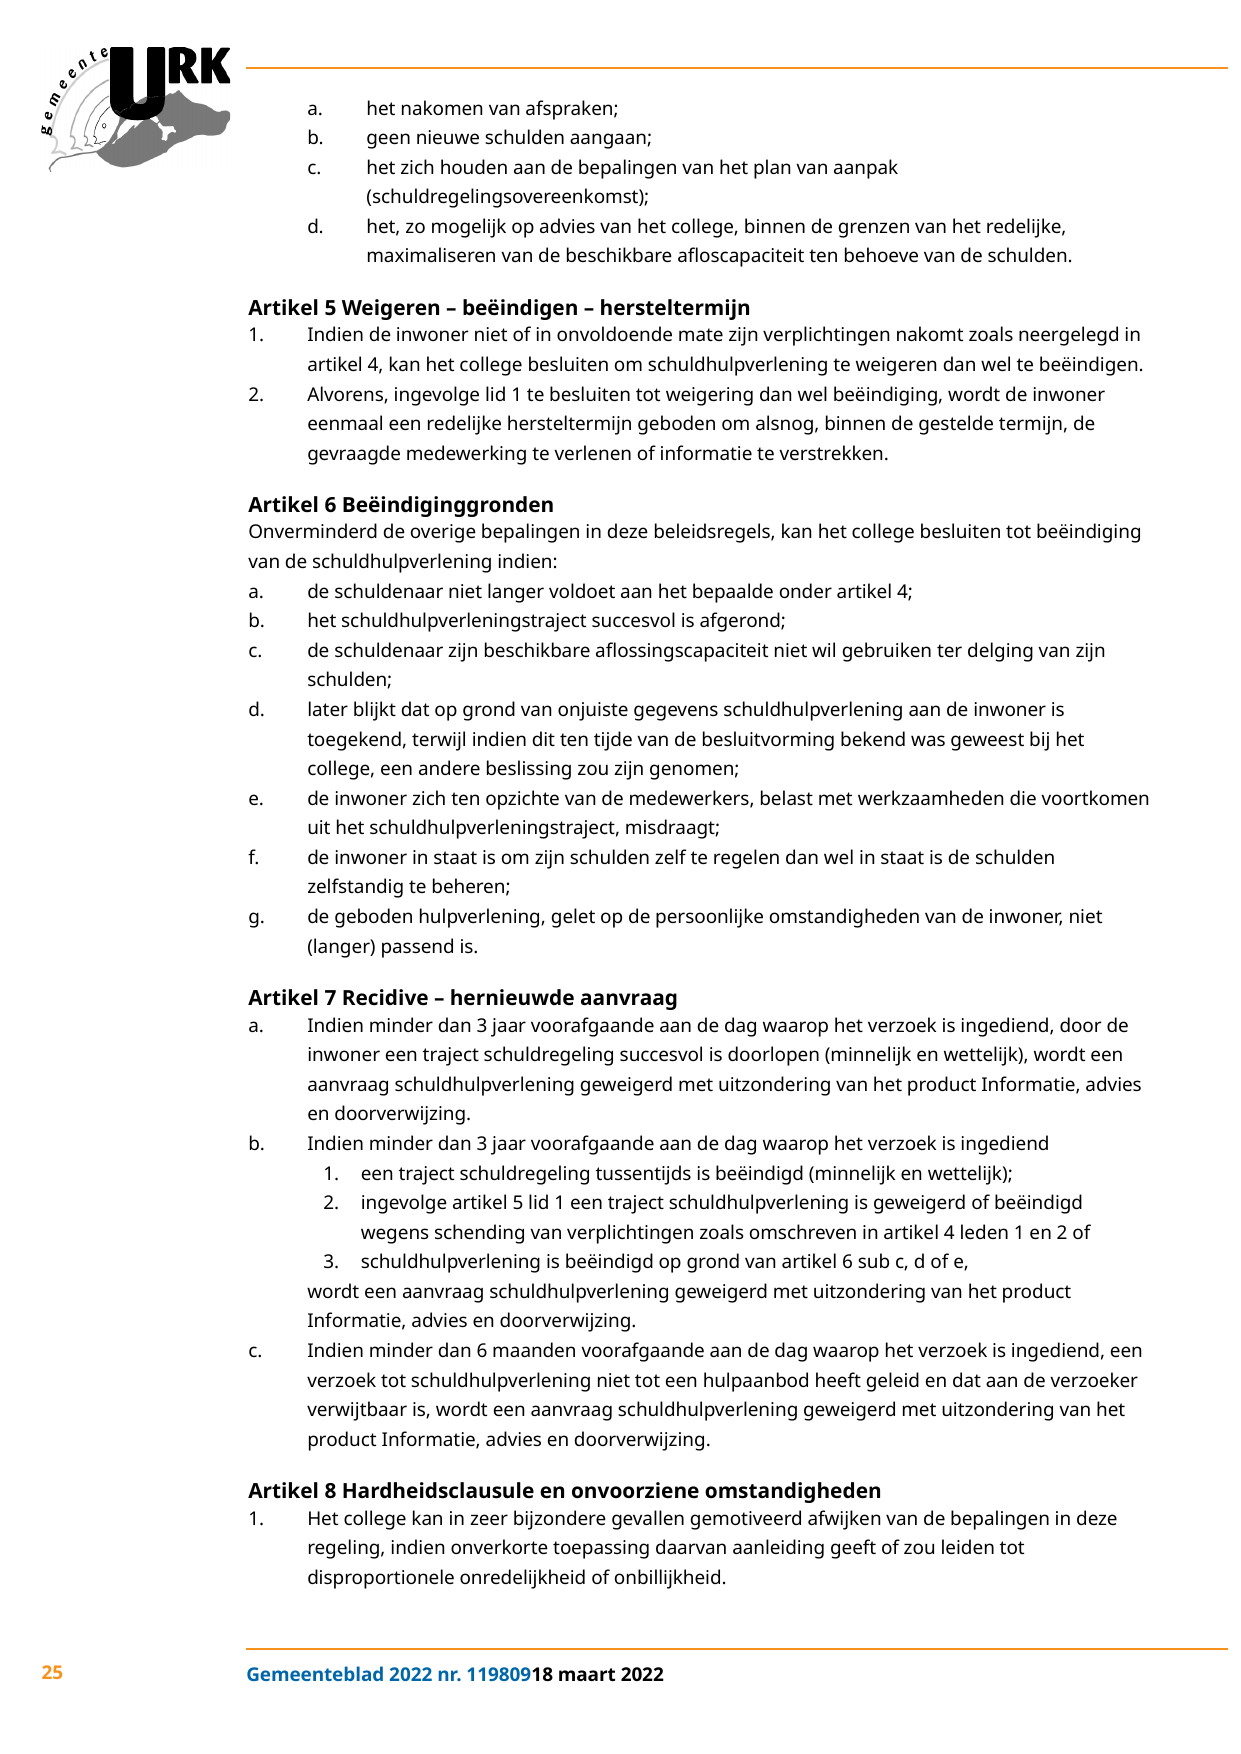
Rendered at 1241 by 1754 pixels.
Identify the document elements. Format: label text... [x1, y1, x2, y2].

list Het college kan in zeer bijzondere gevallen gemotiveerd afwijken van de bepalingen in deze regeling, indien onverkorte toepassing daarvan aanleiding geeft of zou leiden tot disproportionele onredelijkheid of onbillijkheid. [248, 1505, 1152, 1590]
list geen nieuwe schulden aangaan; [307, 124, 1152, 150]
text Artikel 6 Beëindiginggronden [248, 490, 1152, 519]
text Artikel 5 Weigeren – beëindigen – hersteltermijn [248, 293, 1152, 322]
text Artikel 7 Recidive – hernieuwde aanvraag [248, 983, 1152, 1012]
list het, zo mogelijk op advies van het college, binnen de grenzen van het redelijke, maximaliseren van de beschikbare afloscapaciteit ten behoeve van de schulden. [307, 213, 1152, 268]
list een traject schuldregeling tussentijds is beëindigd (minnelijk en wettelijk); [323, 1160, 1152, 1185]
list de schuldenaar niet langer voldoet aan het bepaalde onder artikel 4; [248, 578, 1152, 604]
list Indien minder dan 3 jaar voorafgaande aan de dag waarop het verzoek is ingediend [248, 1130, 1152, 1156]
list Indien minder dan 3 jaar voorafgaande aan de dag waarop het verzoek is ingediend, door de inwoner een traject schuldregeling succesvol is doorlopen (minnelijk en wettelijk), wordt een aanvraag schuldhulpverlening geweigerd met uitzondering van het product Informatie, advies en doorverwijzing. [248, 1012, 1152, 1126]
list de geboden hulpverlening, gelet op de persoonlijke omstandigheden van de inwoner, niet (langer) passend is. [248, 903, 1152, 959]
list Indien de inwoner niet of in onvoldoende mate zijn verplichtingen nakomt zoals neergelegd in artikel 4, kan het college besluiten om schuldhulpverlening te weigeren dan wel te beëindigen. [248, 322, 1152, 377]
list schuldhulpverlening is beëindigd op grond van artikel 6 sub c, d of e, [323, 1248, 1152, 1274]
list de schuldenaar zijn beschikbare aflossingscapaciteit niet wil gebruiken ter delging van zijn schulden; [248, 637, 1152, 692]
list de inwoner in staat is om zijn schulden zelf te regelen dan wel in staat is de schulden zelfstandig te beheren; [248, 844, 1152, 899]
list het zich houden aan de bepalingen van het plan van aanpak (schuldregelingsovereenkomst); [307, 154, 1152, 209]
list het nakomen van afspraken; [307, 95, 1152, 121]
list het schuldhulpverleningstraject succesvol is afgerond; [248, 607, 1152, 633]
list Alvorens, ingevolge lid 1 te besluiten tot weigering dan wel beëindiging, wordt de inwoner eenmaal een redelijke hersteltermijn geboden om alsnog, binnen de gestelde termijn, de gevraagde medewerking te verlenen of informatie te verstrekken. [248, 381, 1152, 466]
text Artikel 8 Hardheidsclausule en onvoorziene omstandigheden [248, 1476, 1152, 1505]
text Onverminderd de overige bepalingen in deze beleidsregels, kan het college besluiten tot beëindiging van de schuldhulpverlening indien: [248, 519, 1152, 574]
list Indien minder dan 6 maanden voorafgaande aan de dag waarop het verzoek is ingediend, een verzoek tot schuldhulpverlening niet tot een hulpaanbod heeft geleid en dat aan de verzoeker verwijtbaar is, wordt een aanvraag schuldhulpverlening geweigerd met uitzondering van het product Informatie, advies en doorverwijzing. [248, 1337, 1152, 1452]
picture [41, 47, 231, 172]
list de inwoner zich ten opzichte van de medewerkers, belast met werkzaamheden die voortkomen uit het schuldhulpverleningstraject, misdraagt; [248, 785, 1152, 840]
list ingevolge artikel 5 lid 1 een traject schuldhulpverlening is geweigerd of beëindigd wegens schending van verplichtingen zoals omschreven in artikel 4 leden 1 en 2 of [323, 1189, 1152, 1244]
list later blijkt dat op grond van onjuiste gegevens schuldhulpverlening aan de inwoner is toegekend, terwijl indien dit ten tijde van de besluitvorming bekend was geweest bij het college, een andere beslissing zou zijn genomen; [248, 696, 1152, 781]
list wordt een aanvraag schuldhulpverlening geweigerd met uitzondering van het product Informatie, advies en doorverwijzing. [248, 1278, 1152, 1333]
